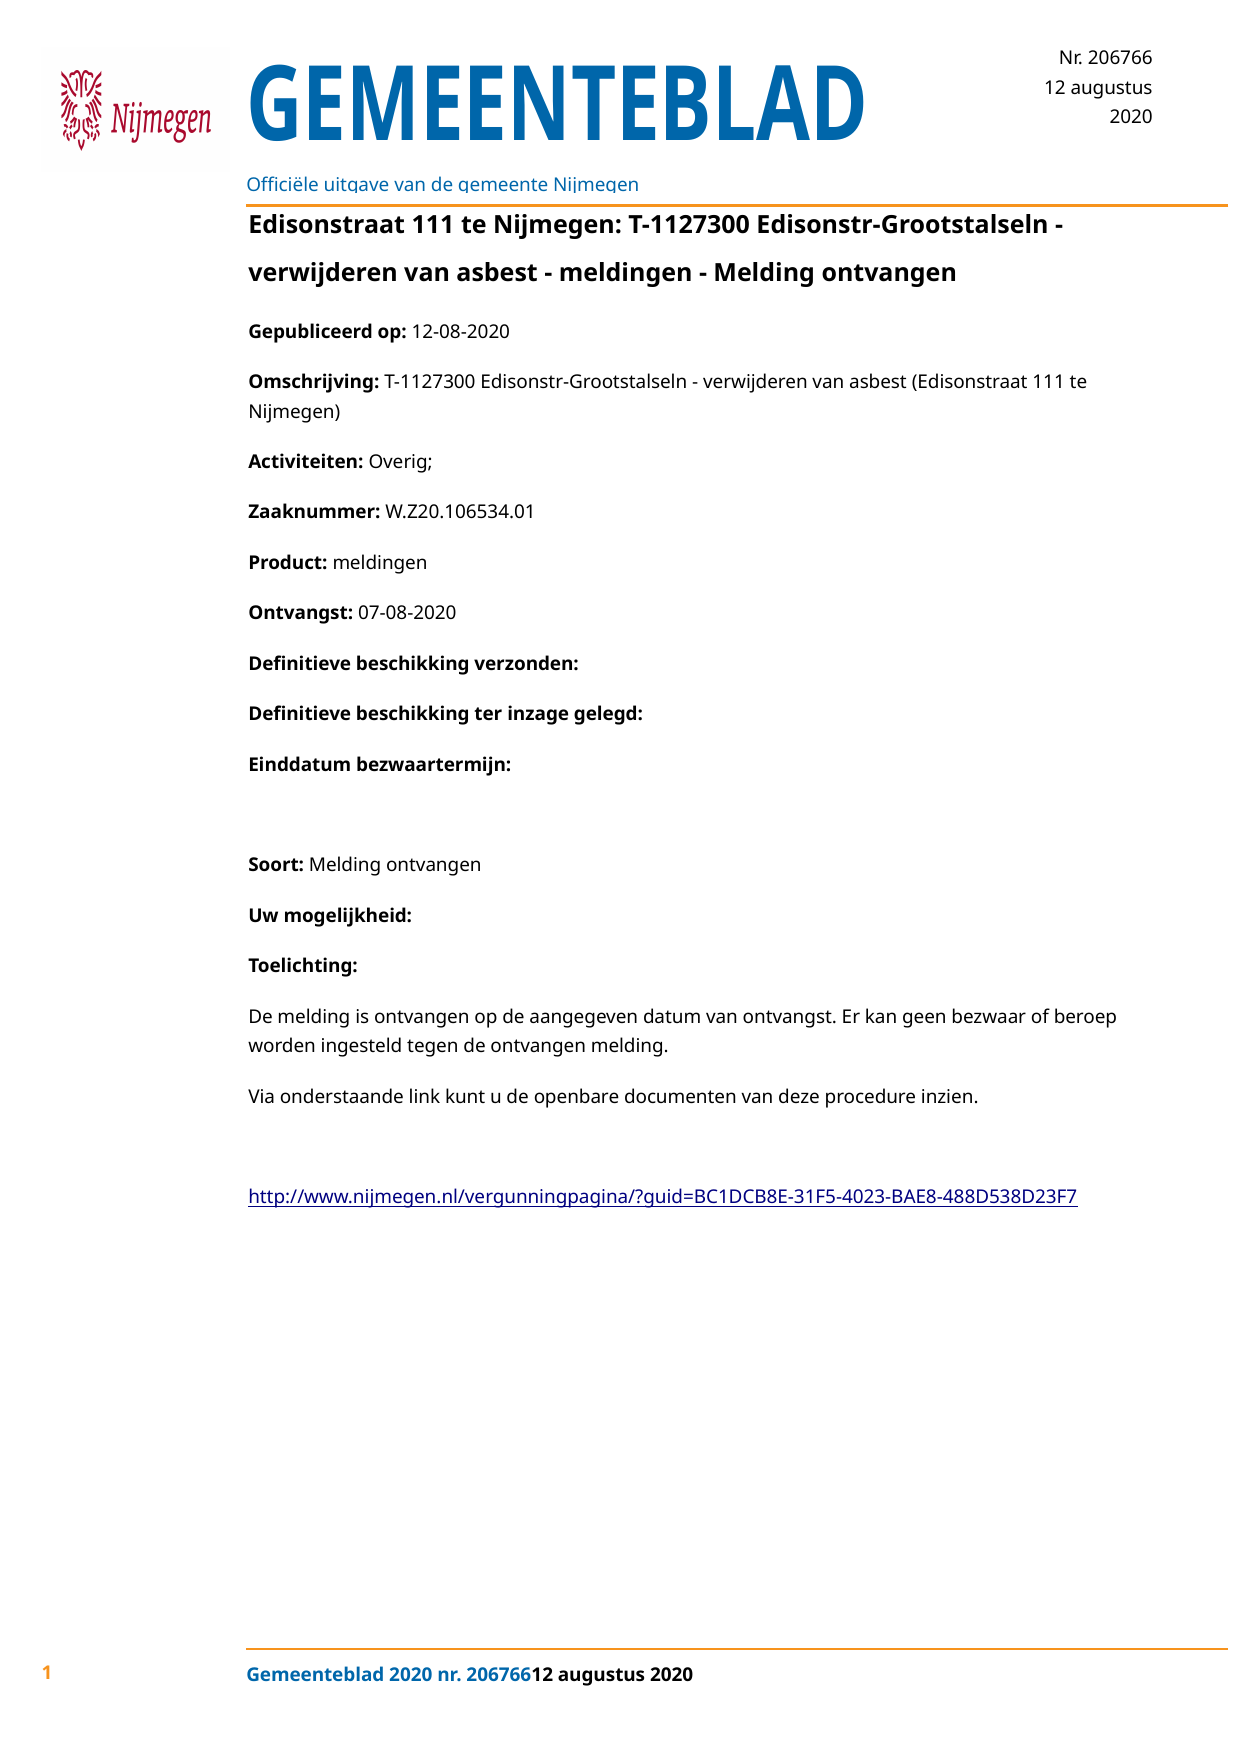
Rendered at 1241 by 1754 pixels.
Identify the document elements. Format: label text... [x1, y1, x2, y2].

text Ontvangst: 07-08-2020 [248, 599, 1152, 625]
text Via onderstaande link kunt u de openbare documenten van deze procedure inzien. [248, 1083, 1152, 1109]
picture [41, 47, 231, 172]
text http://www.nijmegen.nl/vergunningpagina/?guid=BC1DCB8E-31F5-4023-BAE8-488D538D23F7 [248, 1184, 1152, 1209]
text Gepubliceerd op: 12-08-2020 [248, 318, 1152, 344]
text Soort: Melding ontvangen [248, 852, 1152, 877]
text Definitieve beschikking verzonden: [248, 650, 1152, 676]
text Edisonstraat 111 te Nijmegen: T-1127300 Edisonstr-Grootstalseln - verwijderen van asbest - meldingen - Melding ontvangen [248, 207, 1152, 288]
text Toelichting: [248, 952, 1152, 978]
text Uw mogelijkheid: [248, 902, 1152, 928]
text Zaaknummer: W.Z20.106534.01 [248, 499, 1152, 524]
text De melding is ontvangen op de aangegeven datum van ontvangst. Er kan geen bezwaar of beroep worden ingesteld tegen de ontvangen melding. [248, 1003, 1152, 1058]
text Einddatum bezwaartermijn: [248, 751, 1152, 777]
text Omschrijving: T-1127300 Edisonstr-Grootstalseln - verwijderen van asbest (Edisonstraat 111 te Nijmegen) [248, 368, 1152, 424]
text Product: meldingen [248, 549, 1152, 575]
text Definitieve beschikking ter inzage gelegd: [248, 700, 1152, 726]
text Activiteiten: Overig; [248, 448, 1152, 474]
